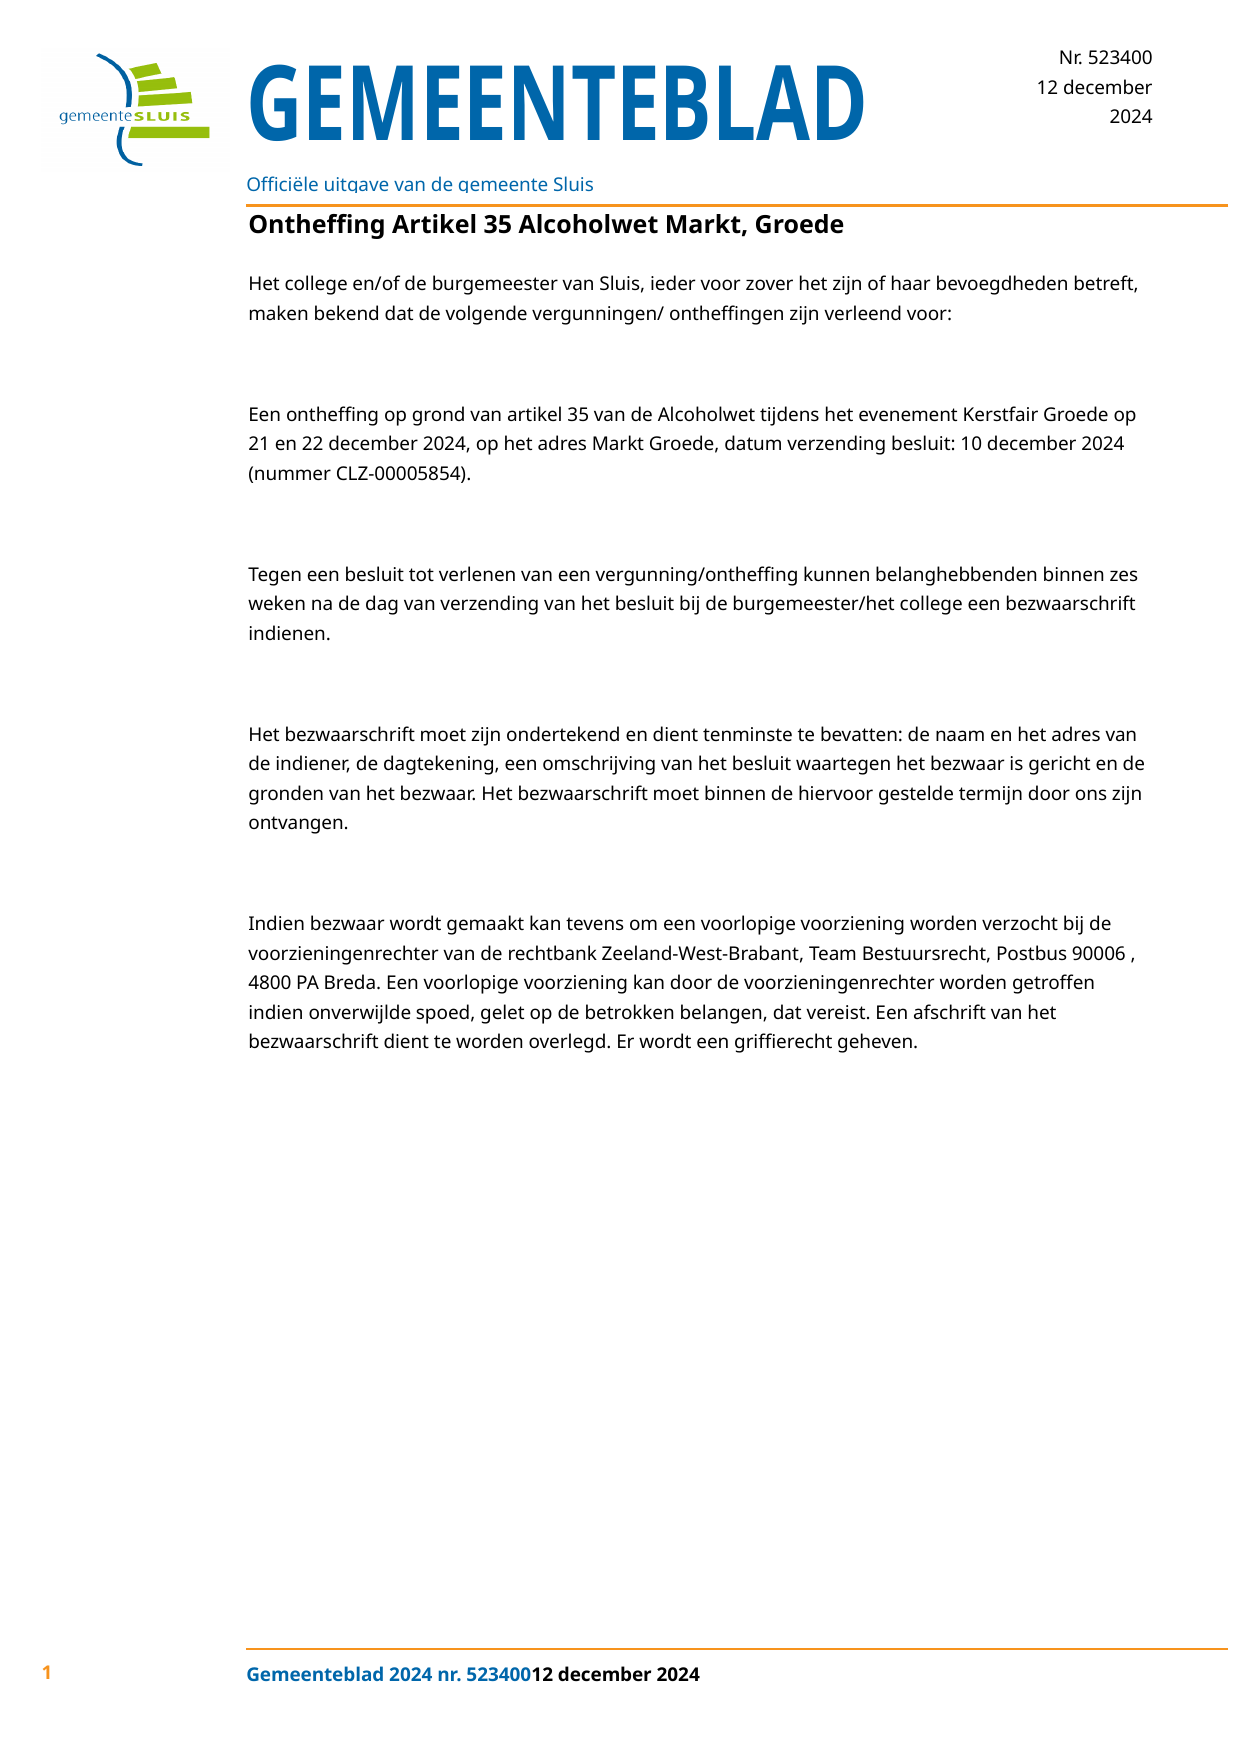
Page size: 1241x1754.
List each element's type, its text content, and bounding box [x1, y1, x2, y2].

text Ontheffing Artikel 35 Alcoholwet Markt, Groede [248, 207, 1152, 241]
picture [41, 47, 231, 172]
text Het bezwaarschrift moet zijn ondertekend en dient tenminste te bevatten: de naam en het adres van de indiener, de dagtekening, een omschrijving van het besluit waartegen het bezwaar is gericht en de gronden van het bezwaar. Het bezwaarschrift moet binnen de hiervoor gestelde termijn door ons zijn ontvangen. [248, 721, 1152, 835]
text Indien bezwaar wordt gemaakt kan tevens om een voorlopige voorziening worden verzocht bij de voorzieningenrechter van de rechtbank Zeeland-West-Brabant, Team Bestuursrecht, Postbus 90006 , 4800 PA Breda. Een voorlopige voorziening kan door de voorzieningenrechter worden getroffen indien onverwijlde spoed, gelet op de betrokken belangen, dat vereist. Een afschrift van het bezwaarschrift dient te worden overlegd. Er wordt een griffierecht geheven. [248, 910, 1152, 1054]
text Tegen een besluit tot verlenen van een vergunning/ontheffing kunnen belanghebbenden binnen zes weken na de dag van verzending van het besluit bij de burgemeester/het college een bezwaarschrift indienen. [248, 561, 1152, 646]
text Het college en/of de burgemeester van Sluis, ieder voor zover het zijn of haar bevoegdheden betreft, maken bekend dat de volgende vergunningen/ ontheffingen zijn verleend voor: [248, 270, 1152, 326]
text Een ontheffing op grond van artikel 35 van de Alcoholwet tijdens het evenement Kerstfair Groede op 21 en 22 december 2024, op het adres Markt Groede, datum verzending besluit: 10 december 2024 (nummer CLZ-00005854). [248, 401, 1152, 486]
